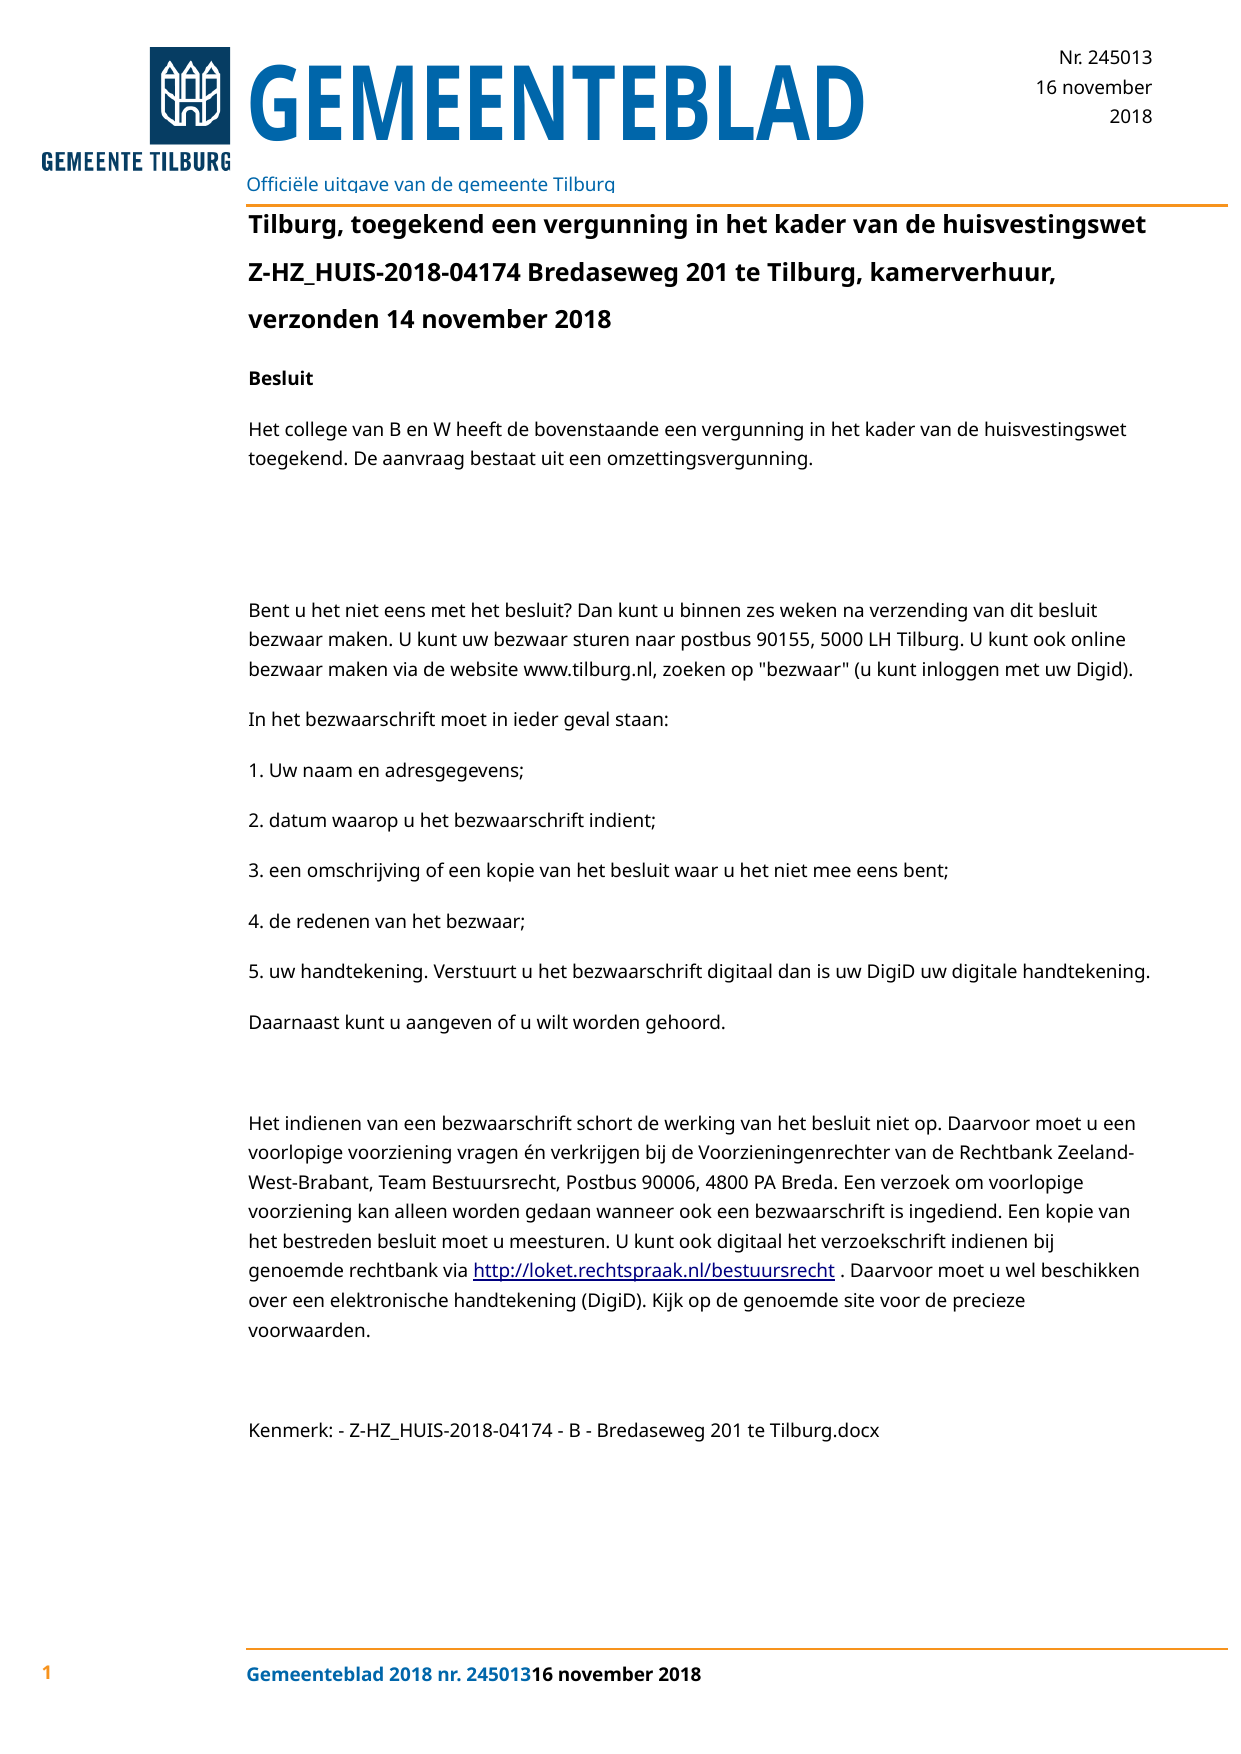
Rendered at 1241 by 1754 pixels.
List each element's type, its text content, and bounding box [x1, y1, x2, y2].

text 2. datum waarop u het bezwaarschrift indient; [248, 807, 1152, 833]
text Bent u het niet eens met het besluit? Dan kunt u binnen zes weken na verzending van dit besluit bezwaar maken. U kunt uw bezwaar sturen naar postbus 90155, 5000 LH Tilburg. U kunt ook online bezwaar maken via de website www.tilburg.nl, zoeken op "bezwaar" (u kunt inloggen met uw Digid). [248, 597, 1152, 682]
text Het college van B en W heeft de bovenstaande een vergunning in het kader van de huisvestingswet toegekend. De aanvraag bestaat uit een omzettingsvergunning. [248, 416, 1152, 471]
text Kenmerk: - Z-HZ_HUIS-2018-04174 - B - Bredaseweg 201 te Tilburg.docx [248, 1418, 1152, 1443]
text 4. de redenen van het bezwaar; [248, 908, 1152, 934]
text Het indienen van een bezwaarschrift schort de werking van het besluit niet op. Daarvoor moet u een voorlopige voorziening vragen én verkrijgen bij de Voorzieningenrechter van de Rechtbank Zeeland-West-Brabant, Team Bestuursrecht, Postbus 90006, 4800 PA Breda. Een verzoek om voorlopige voorziening kan alleen worden gedaan wanneer ook een bezwaarschrift is ingediend. Een kopie van het bestreden besluit moet u meesturen. U kunt ook digitaal het verzoekschrift indienen bij genoemde rechtbank via http://loket.rechtspraak.nl/bestuursrecht . Daarvoor moet u wel beschikken over een elektronische handtekening (DigiD). Kijk op de genoemde site voor de precieze voorwaarden. [248, 1110, 1152, 1342]
text In het bezwaarschrift moet in ieder geval staan: [248, 706, 1152, 732]
text Daarnaast kunt u aangeven of u wilt worden gehoord. [248, 1009, 1152, 1034]
text 1. Uw naam en adresgegevens; [248, 757, 1152, 782]
text 3. een omschrijving of een kopie van het besluit waar u het niet mee eens bent; [248, 858, 1152, 883]
text Besluit [248, 366, 1152, 391]
text Tilburg, toegekend een vergunning in het kader van de huisvestingswet Z-HZ_HUIS-2018-04174 Bredaseweg 201 te Tilburg, kamerverhuur, verzonden 14 november 2018 [248, 207, 1152, 336]
picture [41, 47, 231, 172]
text 5. uw handtekening. Verstuurt u het bezwaarschrift digitaal dan is uw DigiD uw digitale handtekening. [248, 958, 1152, 984]
